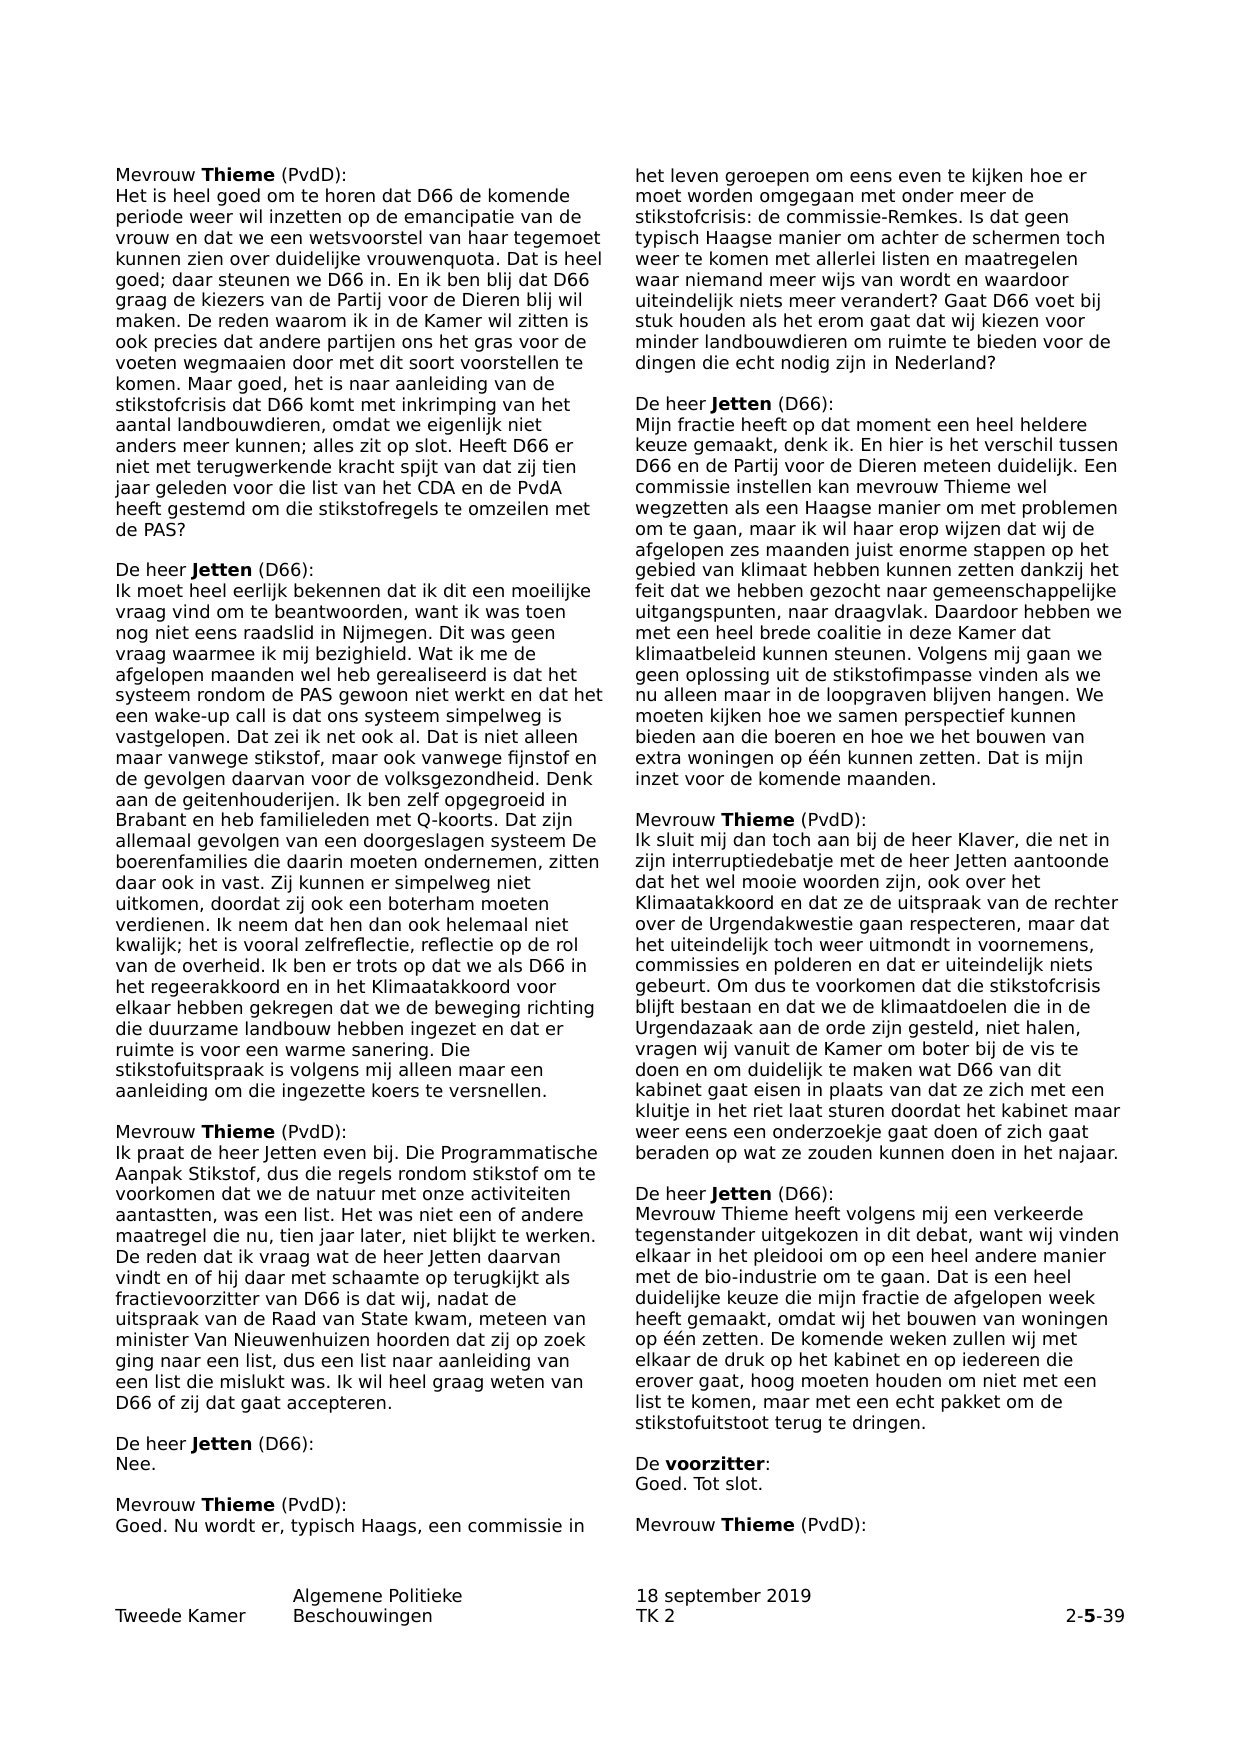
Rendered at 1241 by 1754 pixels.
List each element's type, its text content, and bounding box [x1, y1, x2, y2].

text Mijn fractie heeft op dat moment een heel heldere keuze gemaakt, denk ik. En hier is het verschil tussen D66 en de Partij voor de Dieren meteen duidelijk. Een commissie instellen kan mevrouw Thieme wel wegzetten als een Haagse manier om met problemen om te gaan, maar ik wil haar erop wijzen dat wij de afgelopen zes maanden juist enorme stappen op het gebied van klimaat hebben kunnen zetten dankzij het feit dat we hebben gezocht naar gemeenschappelijke uitgangspunten, naar draagvlak. Daardoor hebben we met een heel brede coalitie in deze Kamer dat klimaatbeleid kunnen steunen. Volgens mij gaan we geen oplossing uit de stikstofimpasse vinden als we nu alleen maar in de loopgraven blijven hangen. We moeten kijken hoe we samen perspectief kunnen bieden aan die boeren en hoe we het bouwen van extra woningen op één kunnen zetten. Dat is mijn inzet voor de komende maanden. [635, 414, 1125, 789]
text Mevrouw Thieme heeft volgens mij een verkeerde tegenstander uitgekozen in dit debat, want wij vinden elkaar in het pleidooi om op een heel andere manier met de bio-industrie om te gaan. Dat is een heel duidelijke keuze die mijn fractie de afgelopen week heeft gemaakt, omdat wij het bouwen van woningen op één zetten. De komende weken zullen wij met elkaar de druk op het kabinet en op iedereen die erover gaat, hoog moeten houden om niet met een list te komen, maar met een echt pakket om de stikstofuitstoot terug te dringen. [635, 1204, 1125, 1433]
text Mevrouw Thieme (PvdD): [115, 1495, 605, 1516]
text De voorzitter: [635, 1453, 1125, 1474]
text De heer Jetten (D66): [635, 1183, 1125, 1204]
text het leven geroepen om eens even te kijken hoe er moet worden omgegaan met onder meer de stikstofcrisis: de commissie-Remkes. Is dat geen typisch Haagse manier om achter de schermen toch weer te komen met allerlei listen en maatregelen waar niemand meer wijs van wordt en waardoor uiteindelijk niets meer verandert? Gaat D66 voet bij stuk houden als het erom gaat dat wij kiezen voor minder landbouwdieren om ruimte te bieden voor de dingen die echt nodig zijn in Nederland? [635, 165, 1125, 374]
text Mevrouw Thieme (PvdD): [635, 809, 1125, 830]
text Het is heel goed om te horen dat D66 de komende periode weer wil inzetten op de emancipatie van de vrouw en dat we een wetsvoorstel van haar tegemoet kunnen zien over duidelijke vrouwenquota. Dat is heel goed; daar steunen we D66 in. En ik ben blij dat D66 graag de kiezers van de Partij voor de Dieren blij wil maken. De reden waarom ik in de Kamer wil zitten is ook precies dat andere partijen ons het gras voor de voeten wegmaaien door met dit soort voorstellen te komen. Maar goed, het is naar aanleiding van de stikstofcrisis dat D66 komt met inkrimping van het aantal landbouwdieren, omdat we eigenlijk niet anders meer kunnen; alles zit op slot. Heeft D66 er niet met terugwerkende kracht spijt van dat zij tien jaar geleden voor die list van het CDA en de PvdA heeft gestemd om die stikstofregels te omzeilen met de PAS? [115, 186, 605, 540]
text Goed. Nu wordt er, typisch Haags, een commissie in [115, 1516, 605, 1536]
text Ik praat de heer Jetten even bij. Die Programmatische Aanpak Stikstof, dus die regels rondom stikstof om te voorkomen dat we de natuur met onze activiteiten aantastten, was een list. Het was niet een of andere maatregel die nu, tien jaar later, niet blijkt te werken. De reden dat ik vraag wat de heer Jetten daarvan vindt en of hij daar met schaamte op terugkijkt als fractievoorzitter van D66 is dat wij, nadat de uitspraak van de Raad van State kwam, meteen van minister Van Nieuwenhuizen hoorden dat zij op zoek ging naar een list, dus een list naar aanleiding van een list die mislukt was. Ik wil heel graag weten van D66 of zij dat gaat accepteren. [115, 1142, 605, 1413]
text Mevrouw Thieme (PvdD): [115, 1122, 605, 1142]
text De heer Jetten (D66): [635, 394, 1125, 414]
text Goed. Tot slot. [635, 1474, 1125, 1495]
text Ik moet heel eerlijk bekennen dat ik dit een moeilijke vraag vind om te beantwoorden, want ik was toen nog niet eens raadslid in Nijmegen. Dit was geen vraag waarmee ik mij bezighield. Wat ik me de afgelopen maanden wel heb gerealiseerd is dat het systeem rondom de PAS gewoon niet werkt en dat het een wake-up call is dat ons systeem simpelweg is vastgelopen. Dat zei ik net ook al. Dat is niet alleen maar vanwege stikstof, maar ook vanwege fijnstof en de gevolgen daarvan voor de volksgezondheid. Denk aan de geitenhouderijen. Ik ben zelf opgegroeid in Brabant en heb familieleden met Q-koorts. Dat zijn allemaal gevolgen van een doorgeslagen systeem De boerenfamilies die daarin moeten ondernemen, zitten daar ook in vast. Zij kunnen er simpelweg niet uitkomen, doordat zij ook een boterham moeten verdienen. Ik neem dat hen dan ook helemaal niet kwalijk; het is vooral zelfreflectie, reflectie op de rol van de overheid. Ik ben er trots op dat we als D66 in het regeerakkoord en in het Klimaatakkoord voor elkaar hebben gekregen dat we de beweging richting die duurzame landbouw hebben ingezet en dat er ruimte is voor een warme sanering. Die stikstofuitspraak is volgens mij alleen maar een aanleiding om die ingezette koers te versnellen. [115, 581, 605, 1102]
text Ik sluit mij dan toch aan bij de heer Klaver, die net in zijn interruptiedebatje met de heer Jetten aantoonde dat het wel mooie woorden zijn, ook over het Klimaatakkoord en dat ze de uitspraak van de rechter over de Urgendakwestie gaan respecteren, maar dat het uiteindelijk toch weer uitmondt in voornemens, commissies en polderen en dat er uiteindelijk niets gebeurt. Om dus te voorkomen dat die stikstofcrisis blijft bestaan en dat we de klimaatdoelen die in de Urgendazaak aan de orde zijn gesteld, niet halen, vragen wij vanuit de Kamer om boter bij de vis te doen en om duidelijk te maken wat D66 van dit kabinet gaat eisen in plaats van dat ze zich met een kluitje in het riet laat sturen doordat het kabinet maar weer eens een onderzoekje gaat doen of zich gaat beraden op wat ze zouden kunnen doen in het najaar. [635, 830, 1125, 1163]
text Mevrouw Thieme (PvdD): [635, 1515, 1125, 1536]
text Mevrouw Thieme (PvdD): [115, 165, 605, 186]
text Nee. [115, 1454, 605, 1475]
text De heer Jetten (D66): [115, 1433, 605, 1454]
text De heer Jetten (D66): [115, 560, 605, 581]
